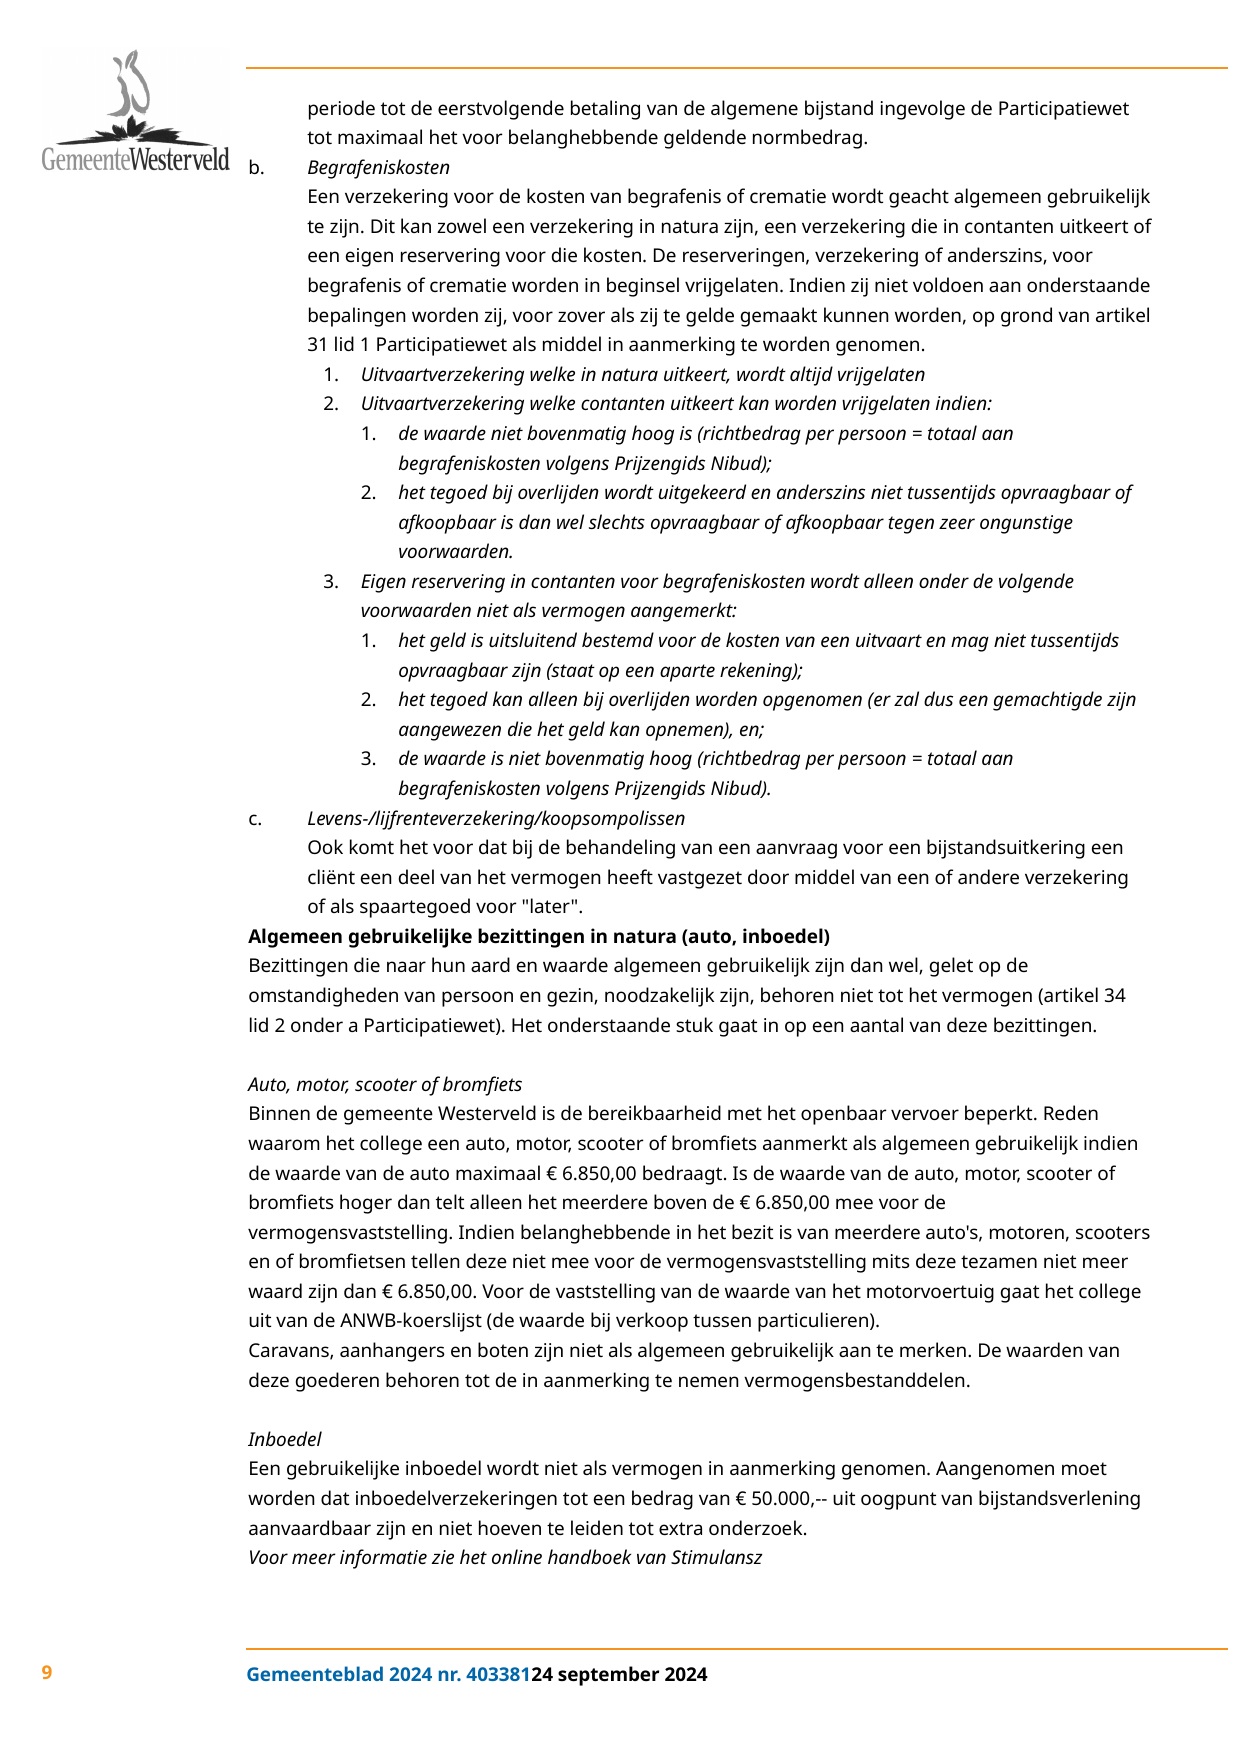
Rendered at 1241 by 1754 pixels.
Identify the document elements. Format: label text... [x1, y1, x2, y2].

list de waarde is niet bovenmatig hoog (richtbedrag per persoon = totaal aan begrafeniskosten volgens Prijzengids Nibud). [361, 746, 1152, 801]
list Uitvaartverzekering welke contanten uitkeert kan worden vrijgelaten indien: [323, 391, 1152, 416]
text Algemeen gebruikelijke bezittingen in natura (auto, inboedel) [248, 923, 1152, 949]
text Bezittingen die naar hun aard en waarde algemeen gebruikelijk zijn dan wel, gelet op de omstandigheden van persoon en gezin, noodzakelijk zijn, behoren niet tot het vermogen (artikel 34 lid 2 onder a Participatiewet). Het onderstaande stuk gaat in op een aantal van deze bezittingen. [248, 953, 1152, 1038]
text Inboedel [248, 1426, 1152, 1452]
picture [41, 47, 231, 172]
list periode tot de eerstvolgende betaling van de algemene bijstand ingevolge de Participatiewet tot maximaal het voor belanghebbende geldende normbedrag. [248, 95, 1152, 150]
list Uitvaartverzekering welke in natura uitkeert, wordt altijd vrijgelaten [323, 361, 1152, 387]
list de waarde niet bovenmatig hoog is (richtbedrag per persoon = totaal aan begrafeniskosten volgens Prijzengids Nibud); [361, 420, 1152, 476]
text Caravans, aanhangers en boten zijn niet als algemeen gebruikelijk aan te merken. De waarden van deze goederen behoren tot de in aanmerking te nemen vermogensbestanddelen. [248, 1337, 1152, 1393]
text Auto, motor, scooter of bromfiets [248, 1071, 1152, 1097]
list het geld is uitsluitend bestemd voor de kosten van een uitvaart en mag niet tussentijds opvraagbaar zijn (staat op een aparte rekening); [361, 627, 1152, 683]
list Eigen reservering in contanten voor begrafeniskosten wordt alleen onder de volgende voorwaarden niet als vermogen aangemerkt: [323, 568, 1152, 623]
text Voor meer informatie zie het online handboek van Stimulansz [248, 1544, 1152, 1570]
text Een gebruikelijke inboedel wordt niet als vermogen in aanmerking genomen. Aangenomen moet worden dat inboedelverzekeringen tot een bedrag van € 50.000,-- uit oogpunt van bijstandsverlening aanvaardbaar zijn en niet hoeven te leiden tot extra onderzoek. [248, 1456, 1152, 1541]
list Begrafeniskosten [248, 154, 1152, 180]
list het tegoed bij overlijden wordt uitgekeerd en anderszins niet tussentijds opvraagbaar of afkoopbaar is dan wel slechts opvraagbaar of afkoopbaar tegen zeer ongunstige voorwaarden. [361, 479, 1152, 564]
list Levens-/lijfrenteverzekering/koopsompolissen [248, 805, 1152, 831]
list het tegoed kan alleen bij overlijden worden opgenomen (er zal dus een gemachtigde zijn aangewezen die het geld kan opnemen), en; [361, 686, 1152, 742]
list Ook komt het voor dat bij de behandeling van een aanvraag voor een bijstandsuitkering een cliënt een deel van het vermogen heeft vastgezet door middel van een of andere verzekering of als spaartegoed voor "later". [248, 834, 1152, 919]
text Binnen de gemeente Westerveld is de bereikbaarheid met het openbaar vervoer beperkt. Reden waarom het college een auto, motor, scooter of bromfiets aanmerkt als algemeen gebruikelijk indien de waarde van de auto maximaal € 6.850,00 bedraagt. Is de waarde van de auto, motor, scooter of bromfiets hoger dan telt alleen het meerdere boven de € 6.850,00 mee voor de vermogensvaststelling. Indien belanghebbende in het bezit is van meerdere auto's, motoren, scooters en of bromfietsen tellen deze niet mee voor de vermogensvaststelling mits deze tezamen niet meer waard zijn dan € 6.850,00. Voor de vaststelling van de waarde van het motorvoertuig gaat het college uit van de ANWB-koerslijst (de waarde bij verkoop tussen particulieren). [248, 1101, 1152, 1333]
list Een verzekering voor de kosten van begrafenis of crematie wordt geacht algemeen gebruikelijk te zijn. Dit kan zowel een verzekering in natura zijn, een verzekering die in contanten uitkeert of een eigen reservering voor die kosten. De reserveringen, verzekering of anderszins, voor begrafenis of crematie worden in beginsel vrijgelaten. Indien zij niet voldoen aan onderstaande bepalingen worden zij, voor zover als zij te gelde gemaakt kunnen worden, op grond van artikel 31 lid 1 Participatiewet als middel in aanmerking te worden genomen. [248, 183, 1152, 357]
